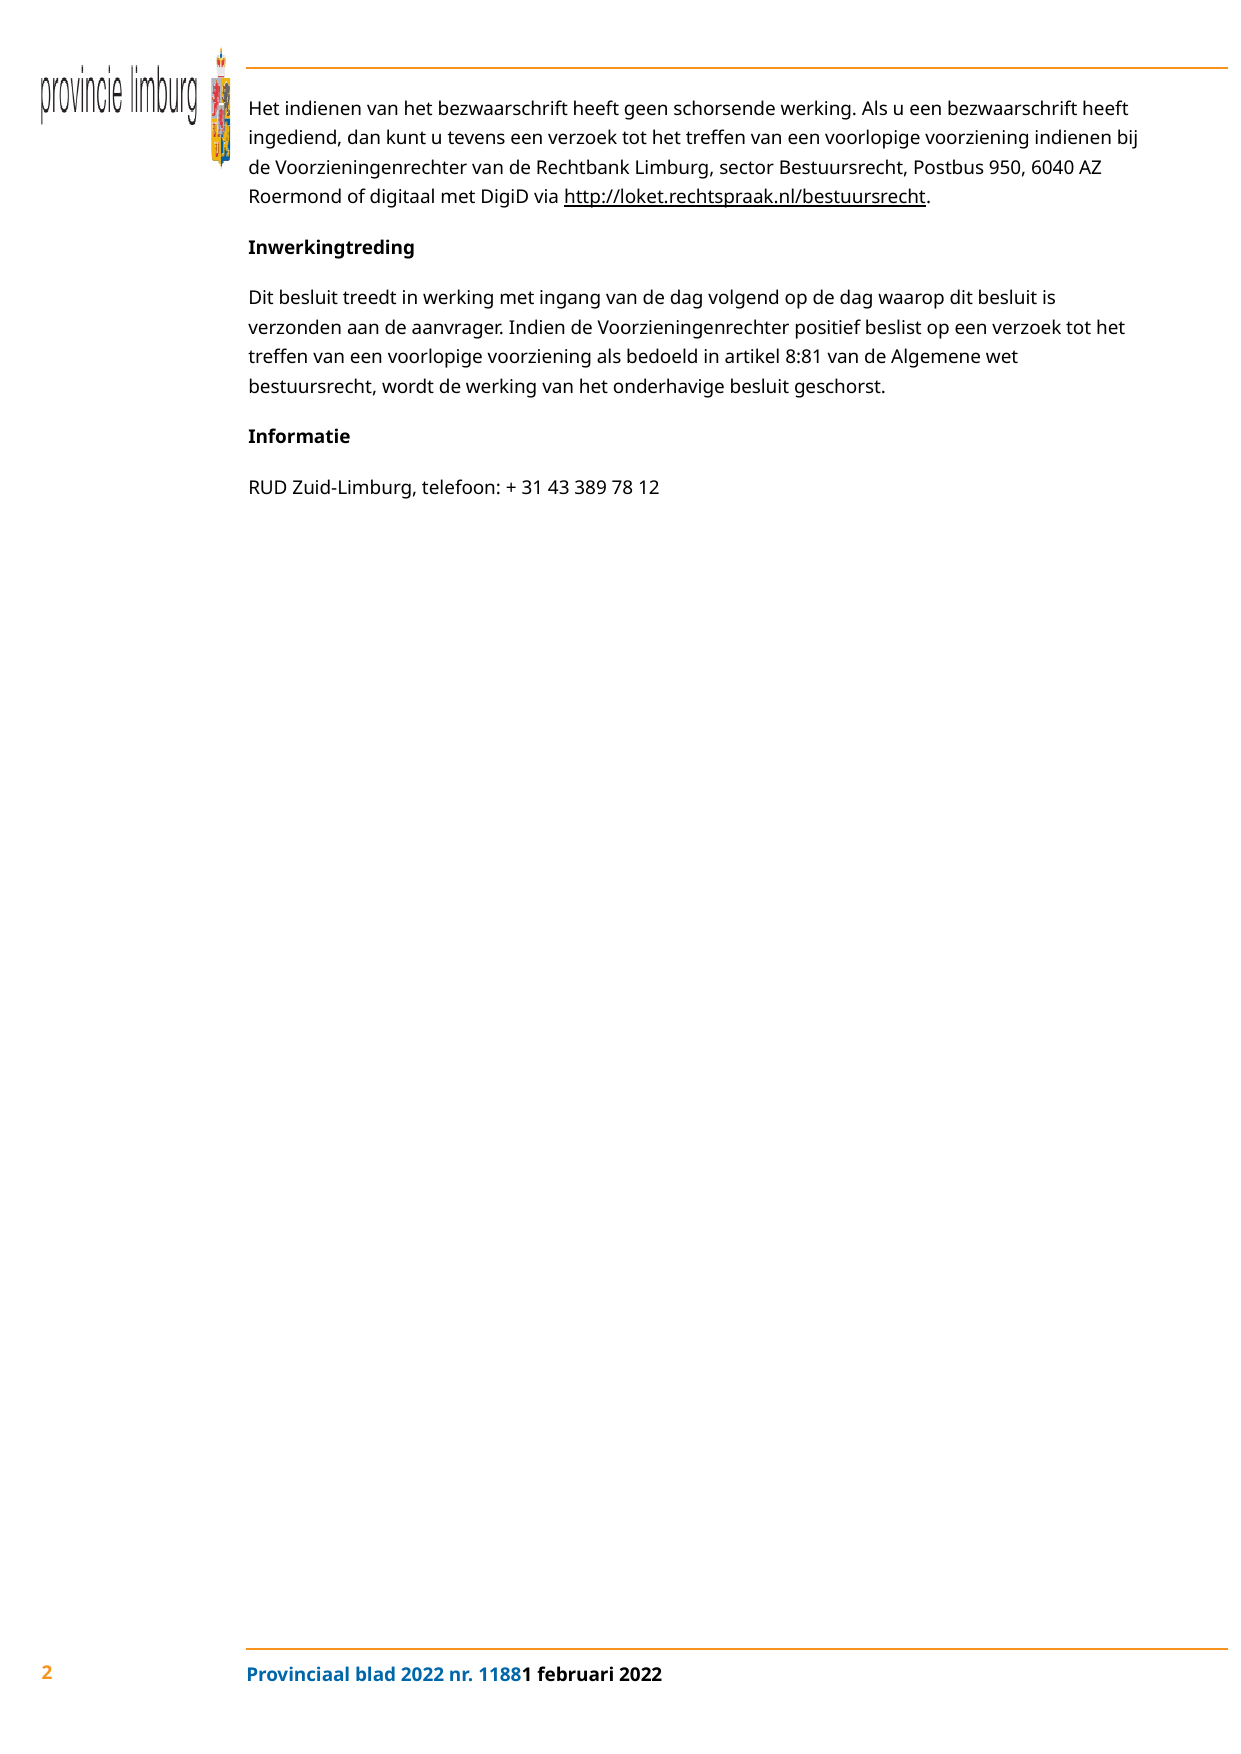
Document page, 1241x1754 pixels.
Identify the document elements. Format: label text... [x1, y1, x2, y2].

text Het indienen van het bezwaarschrift heeft geen schorsende werking. Als u een bezwaarschrift heeft ingediend, dan kunt u tevens een verzoek tot het treffen van een voorlopige voorziening indienen bij de Voorzieningenrechter van de Rechtbank Limburg, sector Bestuursrecht, Postbus 950, 6040 AZ Roermond of digitaal met DigiD via http://loket.rechtspraak.nl/bestuursrecht. [248, 95, 1152, 209]
text Dit besluit treedt in werking met ingang van de dag volgend op de dag waarop dit besluit is verzonden aan de aanvrager. Indien de Voorzieningenrechter positief beslist op een verzoek tot het treffen van een voorlopige voorziening als bedoeld in artikel 8:81 van de Algemene wet bestuursrecht, wordt de werking van het onderhavige besluit geschorst. [248, 284, 1152, 399]
text RUD Zuid-Limburg, telefoon: + 31 43 389 78 12 [248, 474, 1152, 500]
text Inwerkingtreding [248, 234, 1152, 260]
picture [41, 47, 231, 172]
text Informatie [248, 423, 1152, 449]
